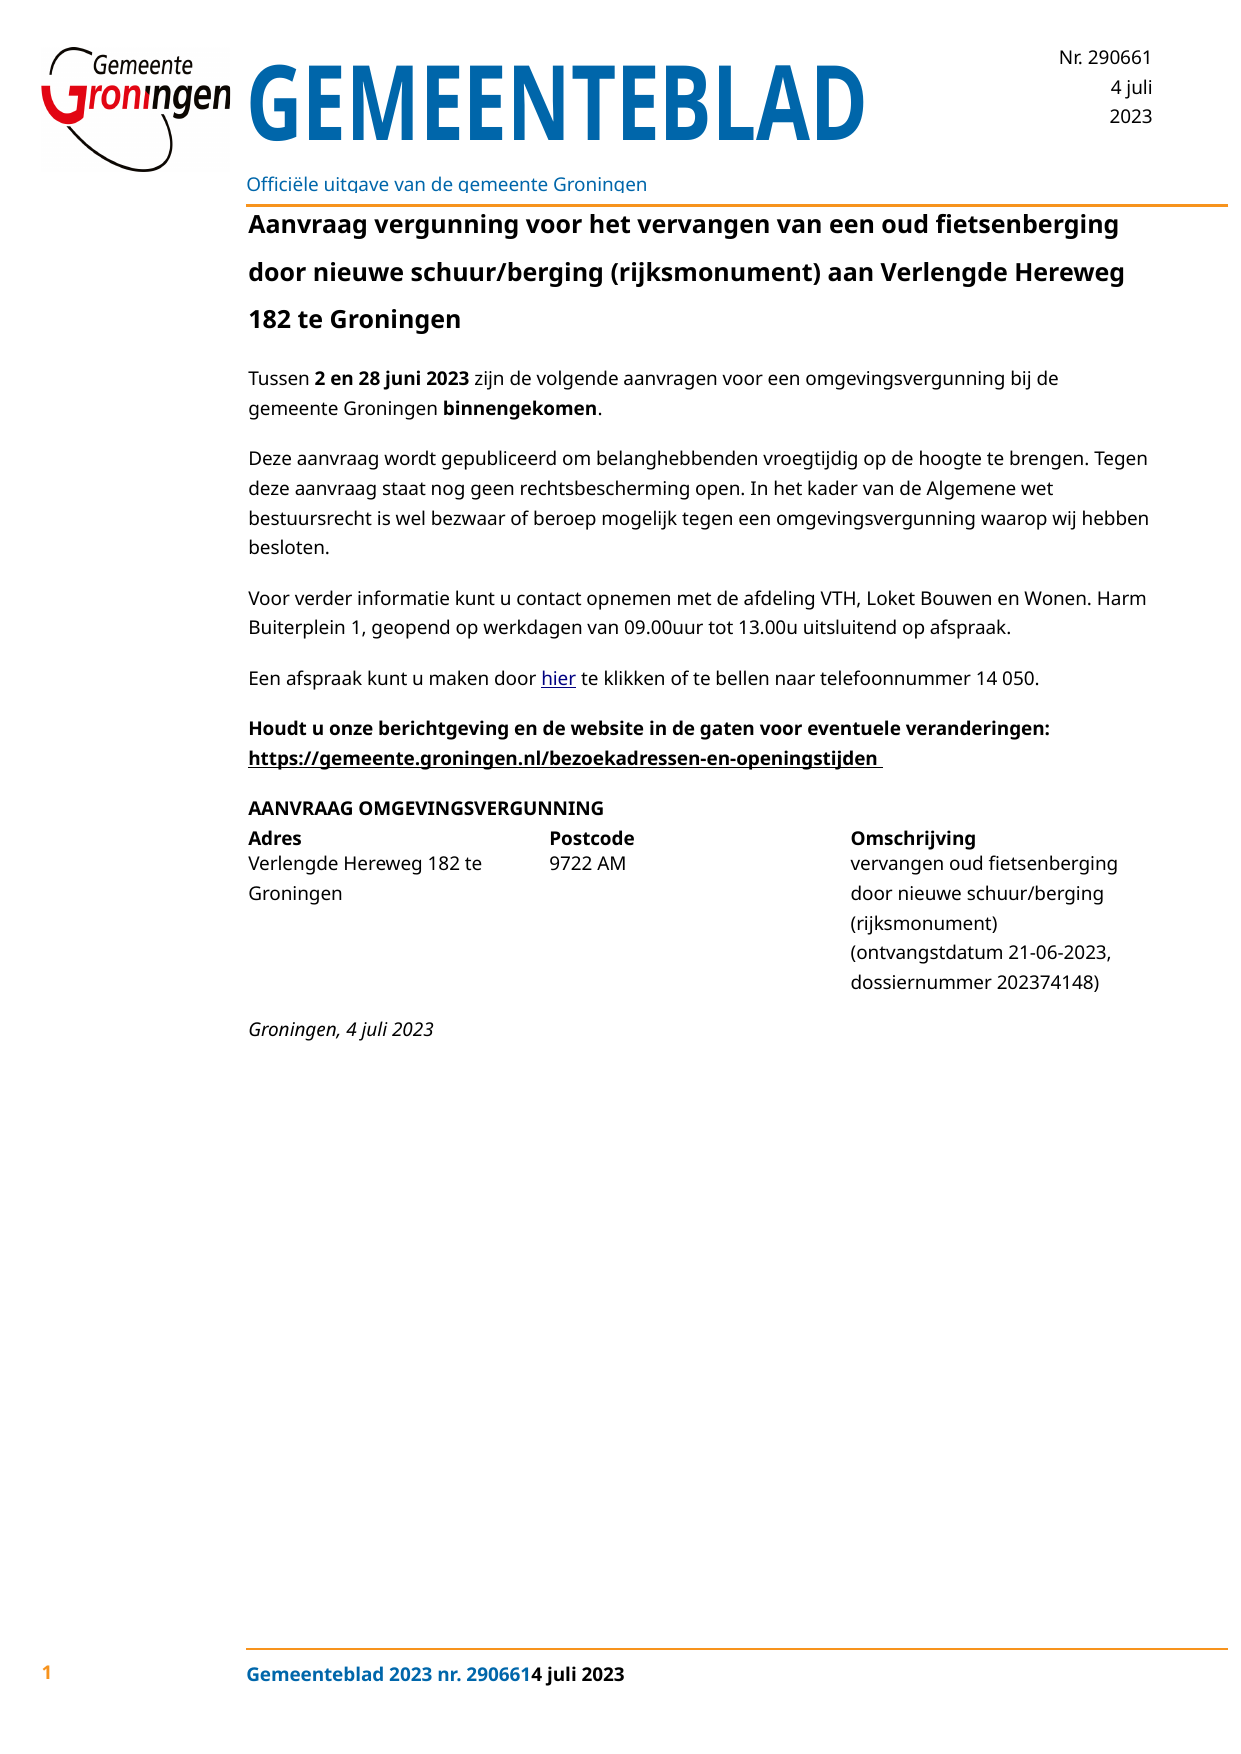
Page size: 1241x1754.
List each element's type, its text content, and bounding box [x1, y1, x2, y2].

table_header Postcode [549, 825, 850, 851]
text Houdt u onze berichtgeving en de website in de gaten voor eventuele veranderingen: https://gemeente.groningen.nl/bezoekadressen-en-openingstijden [248, 715, 1152, 770]
text Groningen, 4 juli 2023 [248, 1016, 1152, 1042]
table_cell 9722 AM [549, 851, 850, 994]
text Aanvraag vergunning voor het vervangen van een oud fietsenberging door nieuwe schuur/berging (rijksmonument) aan Verlengde Hereweg 182 te Groningen [248, 207, 1152, 336]
text AANVRAAG OMGEVINGSVERGUNNING [248, 795, 1152, 821]
text Voor verder informatie kunt u contact opnemen met de afdeling VTH, Loket Bouwen en Wonen. Harm Buiterplein 1, geopend op werkdagen van 09.00uur tot 13.00u uitsluitend op afspraak. [248, 585, 1152, 640]
text Een afspraak kunt u maken door hier te klikken of te bellen naar telefoonnummer 14 050. [248, 665, 1152, 690]
text Deze aanvraag wordt gepubliceerd om belanghebbenden vroegtijdig op de hoogte te brengen. Tegen deze aanvraag staat nog geen rechtsbescherming open. In het kader van de Algemene wet bestuursrecht is wel bezwaar of beroep mogelijk tegen een omgevingsvergunning waarop wij hebben besloten. [248, 446, 1152, 560]
picture [41, 47, 231, 172]
table_cell vervangen oud fietsenberging door nieuwe schuur/berging (rijksmonument) (ontvangstdatum 21-06-2023, dossiernummer 202374148) [850, 851, 1152, 994]
table_cell Verlengde Hereweg 182 te Groningen [248, 851, 549, 994]
table_header Omschrijving [850, 825, 1152, 851]
text Tussen 2 en 28 juni 2023 zijn de volgende aanvragen voor een omgevingsvergunning bij de gemeente Groningen binnengekomen. [248, 366, 1152, 421]
table_header Adres [248, 825, 549, 851]
